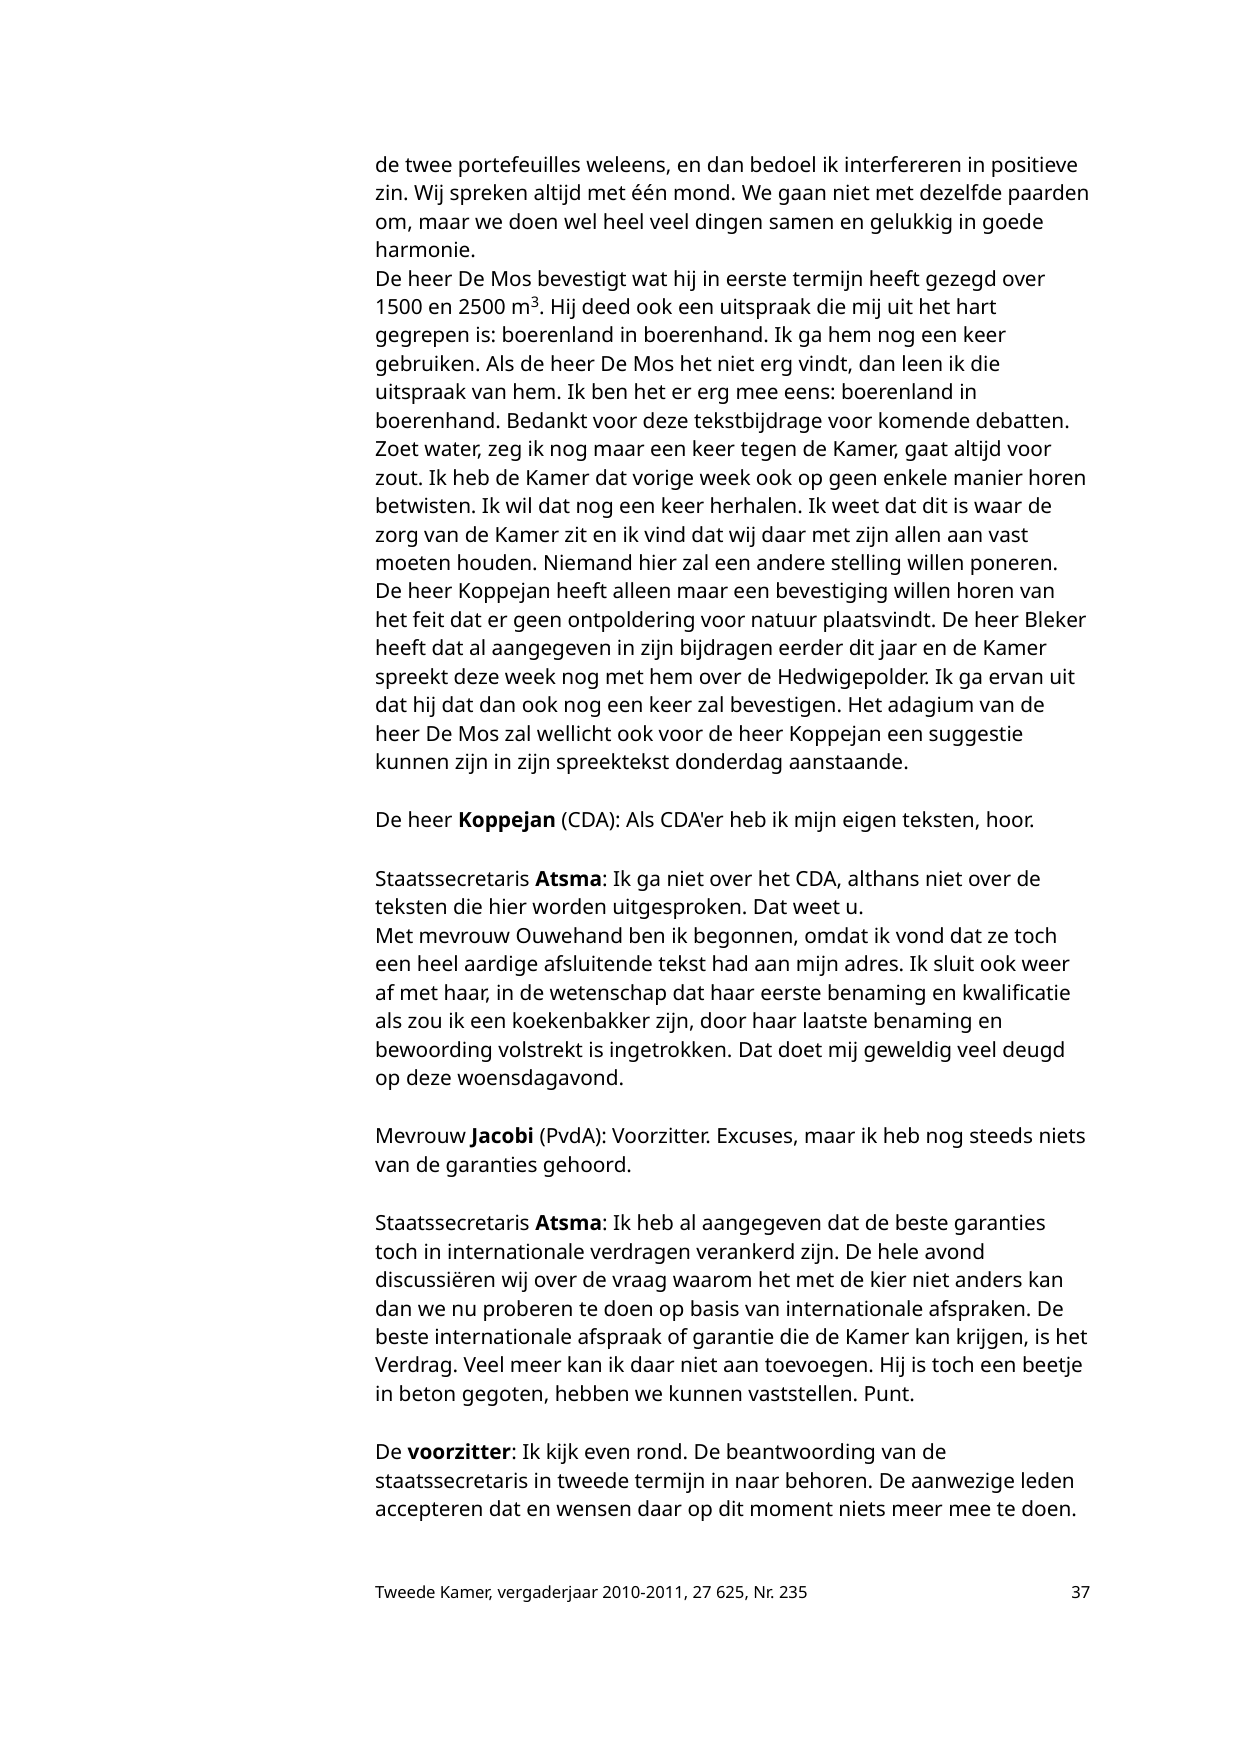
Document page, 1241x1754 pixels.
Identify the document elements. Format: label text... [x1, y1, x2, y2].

text De heer De Mos bevestigt wat hij in eerste termijn heeft gezegd over 1500 en 2500 m3. Hij deed ook een uitspraak die mij uit het hart gegrepen is: boerenland in boerenhand. Ik ga hem nog een keer gebruiken. Als de heer De Mos het niet erg vindt, dan leen ik die uitspraak van hem. Ik ben het er erg mee eens: boerenland in boerenhand. Bedankt voor deze tekstbijdrage voor komende debatten. Zoet water, zeg ik nog maar een keer tegen de Kamer, gaat altijd voor zout. Ik heb de Kamer dat vorige week ook op geen enkele manier horen betwisten. Ik wil dat nog een keer herhalen. Ik weet dat dit is waar de zorg van de Kamer zit en ik vind dat wij daar met zijn allen aan vast moeten houden. Niemand hier zal een andere stelling willen poneren. [375, 264, 1090, 577]
text Met mevrouw Ouwehand ben ik begonnen, omdat ik vond dat ze toch een heel aardige afsluitende tekst had aan mijn adres. Ik sluit ook weer af met haar, in de wetenschap dat haar eerste benaming en kwalificatie als zou ik een koekenbakker zijn, door haar laatste benaming en bewoording volstrekt is ingetrokken. Dat doet mij geweldig veel deugd op deze woensdagavond. [375, 921, 1090, 1092]
text de twee portefeuilles weleens, en dan bedoel ik interfereren in positieve zin. Wij spreken altijd met één mond. We gaan niet met dezelfde paarden om, maar we doen wel heel veel dingen samen en gelukkig in goede harmonie. [375, 150, 1090, 264]
text Staatssecretaris Atsma: Ik ga niet over het CDA, althans niet over de teksten die hier worden uitgesproken. Dat weet u. [375, 864, 1090, 921]
text Mevrouw Jacobi (PvdA): Voorzitter. Excuses, maar ik heb nog steeds niets van de garanties gehoord. [375, 1122, 1090, 1178]
text De voorzitter: Ik kijk even rond. De beantwoording van de staatssecretaris in tweede termijn in naar behoren. De aanwezige leden accepteren dat en wensen daar op dit moment niets meer mee te doen. [375, 1437, 1090, 1523]
text De heer Koppejan (CDA): Als CDA'er heb ik mijn eigen teksten, hoor. [375, 806, 1090, 834]
text Staatssecretaris Atsma: Ik heb al aangegeven dat de beste garanties toch in internationale verdragen verankerd zijn. De hele avond discussiëren wij over de vraag waarom het met de kier niet anders kan dan we nu proberen te doen op basis van internationale afspraken. De beste internationale afspraak of garantie die de Kamer kan krijgen, is het Verdrag. Veel meer kan ik daar niet aan toevoegen. Hij is toch een beetje in beton gegoten, hebben we kunnen vaststellen. Punt. [375, 1208, 1090, 1407]
text De heer Koppejan heeft alleen maar een bevestiging willen horen van het feit dat er geen ontpoldering voor natuur plaatsvindt. De heer Bleker heeft dat al aangegeven in zijn bijdragen eerder dit jaar en de Kamer spreekt deze week nog met hem over de Hedwigepolder. Ik ga ervan uit dat hij dat dan ook nog een keer zal bevestigen. Het adagium van de heer De Mos zal wellicht ook voor de heer Koppejan een suggestie kunnen zijn in zijn spreektekst donderdag aanstaande. [375, 577, 1090, 776]
